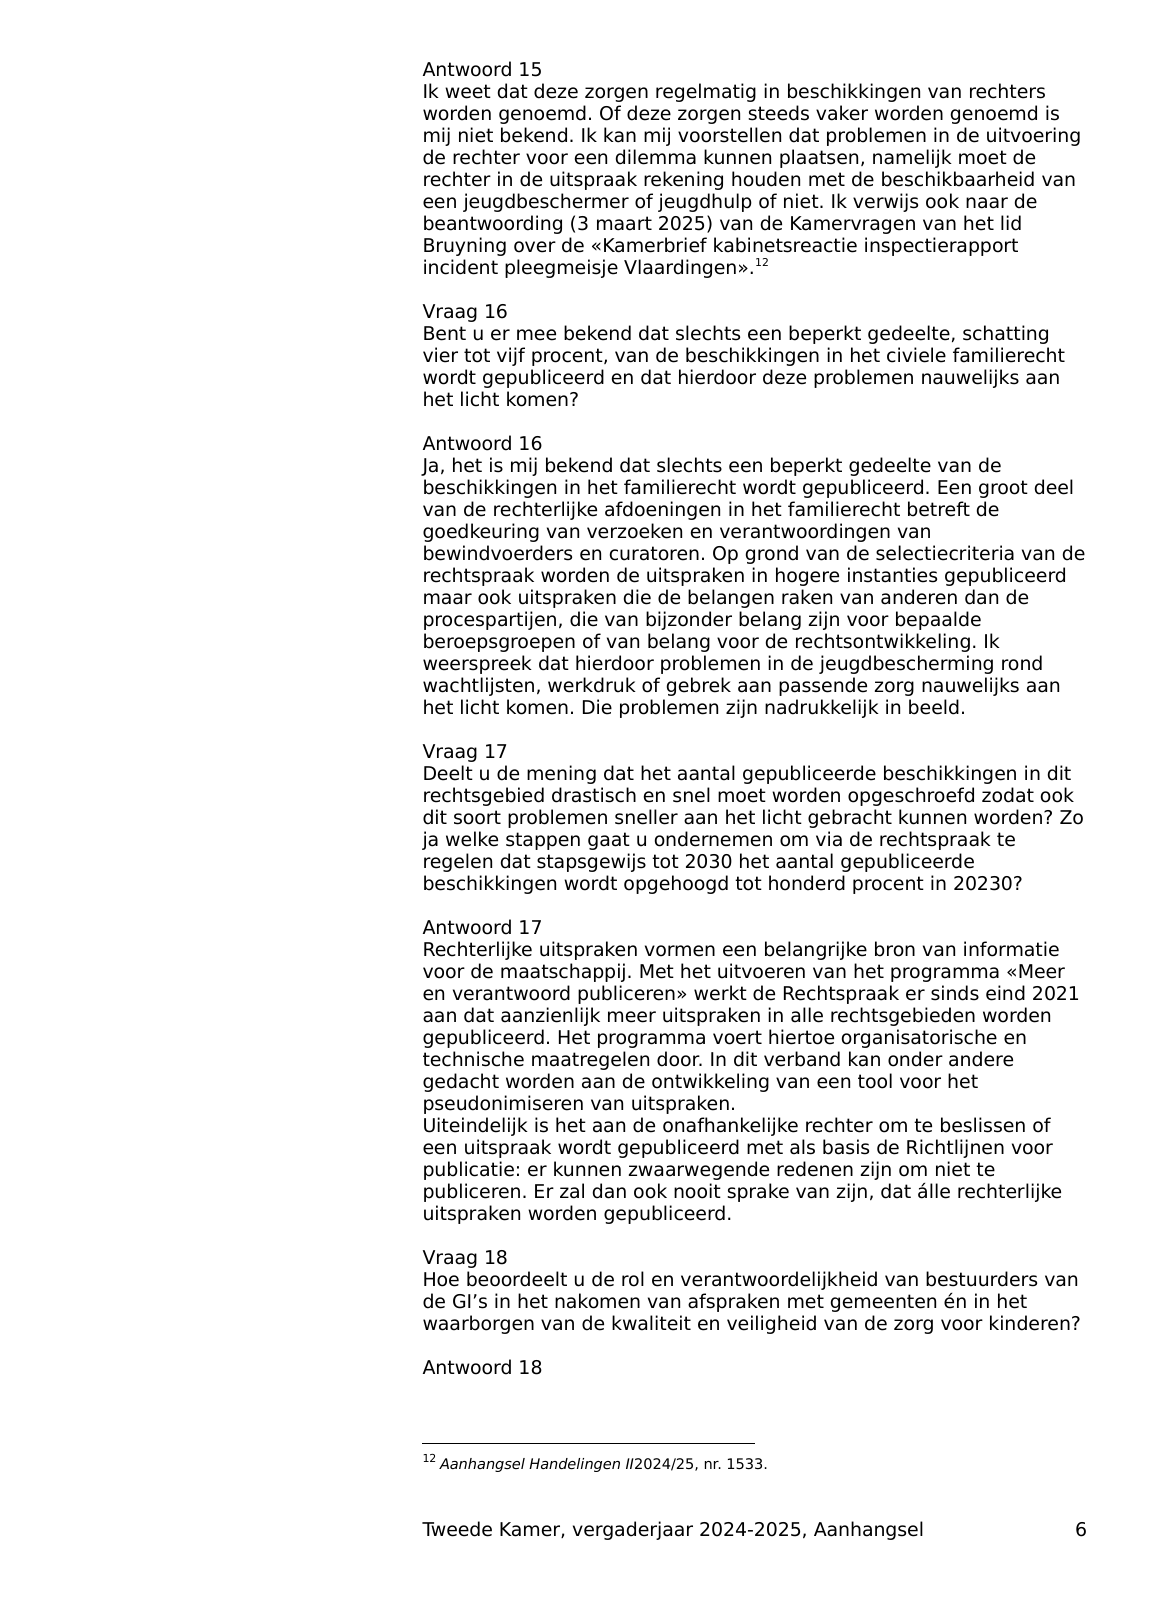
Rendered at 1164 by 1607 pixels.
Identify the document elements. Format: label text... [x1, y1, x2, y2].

text Aanhangsel Handelingen II2024/25, nr. 1533. [422, 1452, 1087, 1474]
text Antwoord 16 [422, 433, 1087, 455]
text Ja, het is mij bekend dat slechts een beperkt gedeelte van de beschikkingen in het familierecht wordt gepubliceerd. Een groot deel van de rechterlijke afdoeningen in het familierecht betreft de goedkeuring van verzoeken en verantwoordingen van bewindvoerders en curatoren. Op grond van de selectiecriteria van de rechtspraak worden de uitspraken in hogere instanties gepubliceerd maar ook uitspraken die de belangen raken van anderen dan de procespartijen, die van bijzonder belang zijn voor bepaalde beroepsgroepen of van belang voor de rechtsontwikkeling. Ik weerspreek dat hierdoor problemen in de jeugdbescherming rond wachtlijsten, werkdruk of gebrek aan passende zorg nauwelijks aan het licht komen. Die problemen zijn nadrukkelijk in beeld. [422, 455, 1087, 719]
text Bent u er mee bekend dat slechts een beperkt gedeelte, schatting vier tot vijf procent, van de beschikkingen in het civiele familierecht wordt gepubliceerd en dat hierdoor deze problemen nauwelijks aan het licht komen? [422, 323, 1087, 411]
text Hoe beoordeelt u de rol en verantwoordelijkheid van bestuurders van de GI’s in het nakomen van afspraken met gemeenten én in het waarborgen van de kwaliteit en veiligheid van de zorg voor kinderen? [422, 1269, 1087, 1335]
text Antwoord 15 [422, 59, 1087, 81]
text Uiteindelijk is het aan de onafhankelijke rechter om te beslissen of een uitspraak wordt gepubliceerd met als basis de Richtlijnen voor publicatie: er kunnen zwaarwegende redenen zijn om niet te publiceren. Er zal dan ook nooit sprake van zijn, dat álle rechterlijke uitspraken worden gepubliceerd. [422, 1115, 1087, 1225]
text Deelt u de mening dat het aantal gepubliceerde beschikkingen in dit rechtsgebied drastisch en snel moet worden opgeschroefd zodat ook dit soort problemen sneller aan het licht gebracht kunnen worden? Zo ja welke stappen gaat u ondernemen om via de rechtspraak te regelen dat stapsgewijs tot 2030 het aantal gepubliceerde beschikkingen wordt opgehoogd tot honderd procent in 20230? [422, 763, 1087, 895]
text Vraag 17 [422, 741, 1087, 763]
text Antwoord 18 [422, 1357, 1087, 1379]
text Vraag 16 [422, 301, 1087, 323]
text Vraag 18 [422, 1247, 1087, 1269]
text Ik weet dat deze zorgen regelmatig in beschikkingen van rechters worden genoemd. Of deze zorgen steeds vaker worden genoemd is mij niet bekend. Ik kan mij voorstellen dat problemen in de uitvoering de rechter voor een dilemma kunnen plaatsen, namelijk moet de rechter in de uitspraak rekening houden met de beschikbaarheid van een jeugdbeschermer of jeugdhulp of niet. Ik verwijs ook naar de beantwoording (3 maart 2025) van de Kamervragen van het lid Bruyning over de «Kamerbrief kabinetsreactie inspectierapport incident pleegmeisje Vlaardingen». [422, 81, 1087, 279]
text Rechterlijke uitspraken vormen een belangrijke bron van informatie voor de maatschappij. Met het uitvoeren van het programma «Meer en verantwoord publiceren» werkt de Rechtspraak er sinds eind 2021 aan dat aanzienlijk meer uitspraken in alle rechtsgebieden worden gepubliceerd. Het programma voert hiertoe organisatorische en technische maatregelen door. In dit verband kan onder andere gedacht worden aan de ontwikkeling van een tool voor het pseudonimiseren van uitspraken. [422, 939, 1087, 1115]
text Antwoord 17 [422, 917, 1087, 939]
